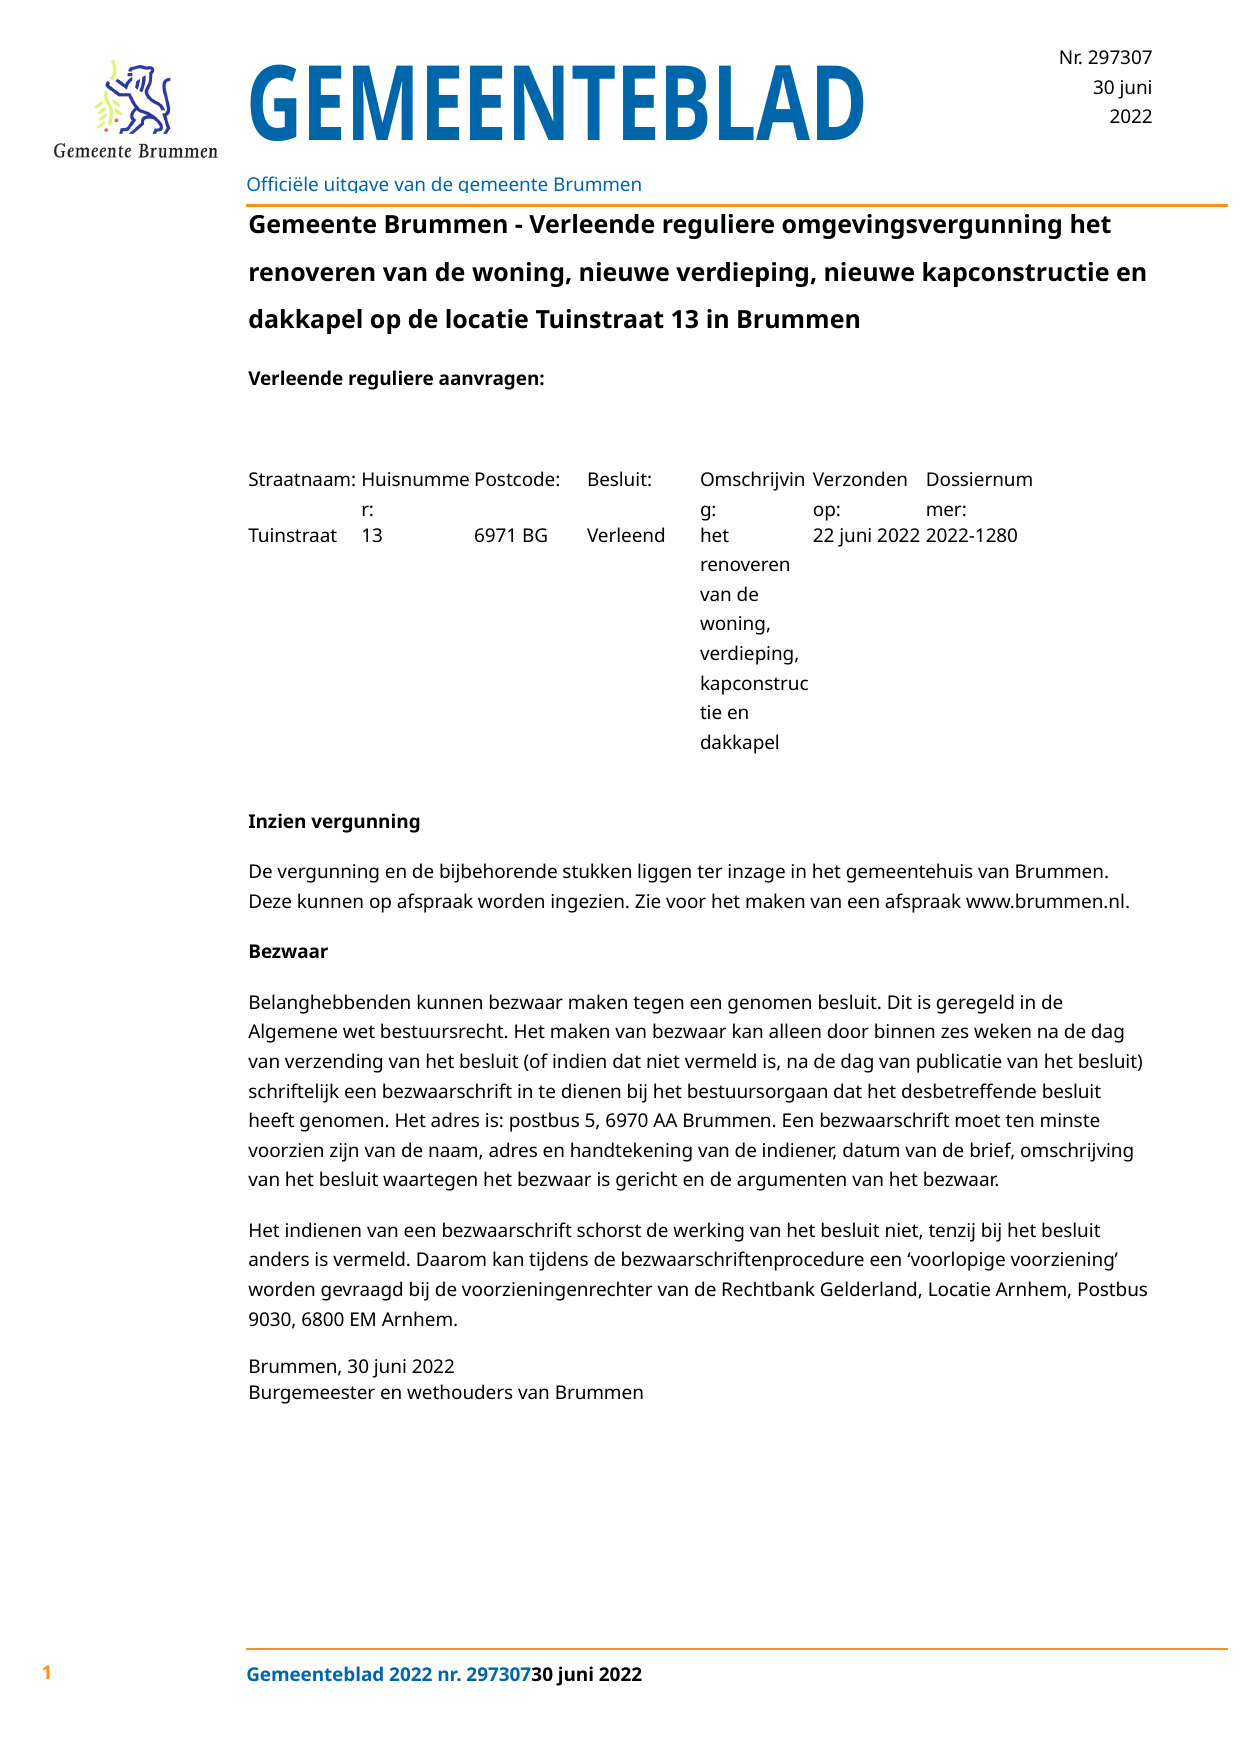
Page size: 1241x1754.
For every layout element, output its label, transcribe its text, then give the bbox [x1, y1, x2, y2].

text Bezwaar [248, 939, 1152, 964]
table_header Huisnummer: [361, 466, 474, 522]
text Gemeente Brummen - Verleende reguliere omgevingsvergunning het renoveren van de woning, nieuwe verdieping, nieuwe kapconstructie en dakkapel op de locatie Tuinstraat 13 in Brummen [248, 207, 1152, 336]
table_cell Verleend [587, 522, 700, 754]
table_cell 2022-1280 [926, 522, 1038, 754]
table_header Besluit: [587, 466, 700, 522]
text Verleende reguliere aanvragen: [248, 366, 1152, 391]
table_header Straatnaam: [248, 466, 361, 522]
table_header Omschrijving: [700, 466, 813, 522]
table_cell 22 juni 2022 [813, 522, 926, 754]
table_header [1039, 466, 1152, 522]
table_cell het renoveren van de woning, verdieping, kapconstructie en dakkapel [700, 522, 813, 754]
table_header Postcode: [474, 466, 587, 522]
picture [41, 47, 231, 172]
table_cell 13 [361, 522, 474, 754]
table_cell [1039, 522, 1152, 754]
table_header Verzonden op: [813, 466, 926, 522]
text Brummen, 30 juni 2022 [248, 1353, 1152, 1379]
table_cell Tuinstraat [248, 522, 361, 754]
text Inzien vergunning [248, 808, 1152, 834]
text Burgemeester en wethouders van Brummen [248, 1379, 1152, 1405]
text Belanghebbenden kunnen bezwaar maken tegen een genomen besluit. Dit is geregeld in de Algemene wet bestuursrecht. Het maken van bezwaar kan alleen door binnen zes weken na de dag van verzending van het besluit (of indien dat niet vermeld is, na de dag van publicatie van het besluit) schriftelijk een bezwaarschrift in te dienen bij het bestuursorgaan dat het desbetreffende besluit heeft genomen. Het adres is: postbus 5, 6970 AA Brummen. Een bezwaarschrift moet ten minste voorzien zijn van de naam, adres en handtekening van de indiener, datum van de brief, omschrijving van het besluit waartegen het bezwaar is gericht en de argumenten van het bezwaar. [248, 989, 1152, 1192]
text Het indienen van een bezwaarschrift schorst de werking van het besluit niet, tenzij bij het besluit anders is vermeld. Daarom kan tijdens de bezwaarschriftenprocedure een ‘voorlopige voorziening’ worden gevraagd bij de voorzieningenrechter van de Rechtbank Gelderland, Locatie Arnhem, Postbus 9030, 6800 EM Arnhem. [248, 1217, 1152, 1331]
text De vergunning en de bijbehorende stukken liggen ter inzage in het gemeentehuis van Brummen. Deze kunnen op afspraak worden ingezien. Zie voor het maken van een afspraak www.brummen.nl. [248, 859, 1152, 914]
table_cell 6971 BG [474, 522, 587, 754]
table_header Dossiernummer: [926, 466, 1038, 522]
